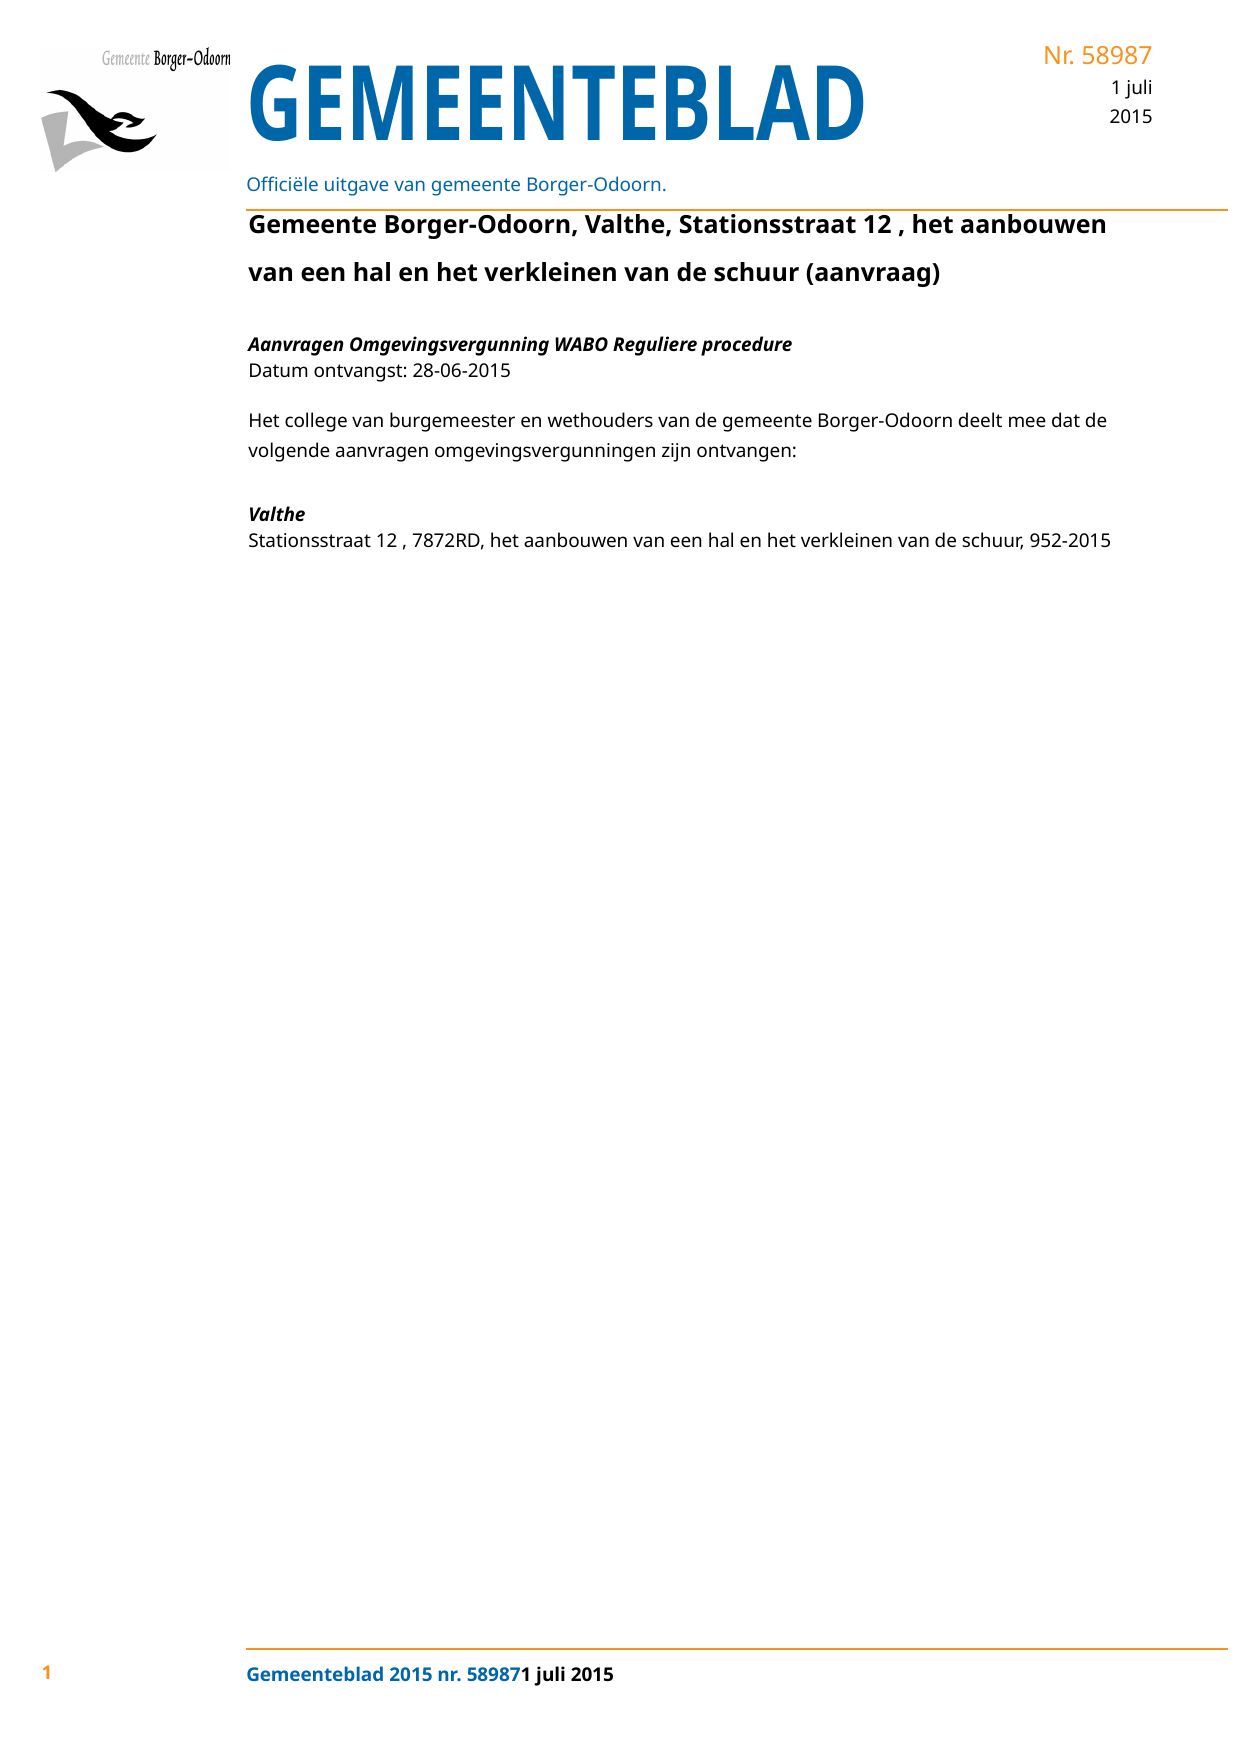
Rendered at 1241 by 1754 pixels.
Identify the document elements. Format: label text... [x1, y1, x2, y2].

text Datum ontvangst: 28-06-2015 [248, 357, 1152, 383]
text Het college van burgemeester en wethouders van de gemeente Borger-Odoorn deelt mee dat de volgende aanvragen omgevingsvergunningen zijn ontvangen: [248, 408, 1152, 463]
text Stationsstraat 12 , 7872RD, het aanbouwen van een hal en het verkleinen van de schuur, 952-2015 [248, 527, 1152, 553]
text Aanvragen Omgevingsvergunning WABO Reguliere procedure [248, 331, 1152, 357]
text Gemeente Borger-Odoorn, Valthe, Stationsstraat 12 , het aanbouwen van een hal en het verkleinen van de schuur (aanvraag) [248, 211, 1152, 288]
text Valthe [248, 501, 1152, 527]
picture [41, 47, 231, 172]
